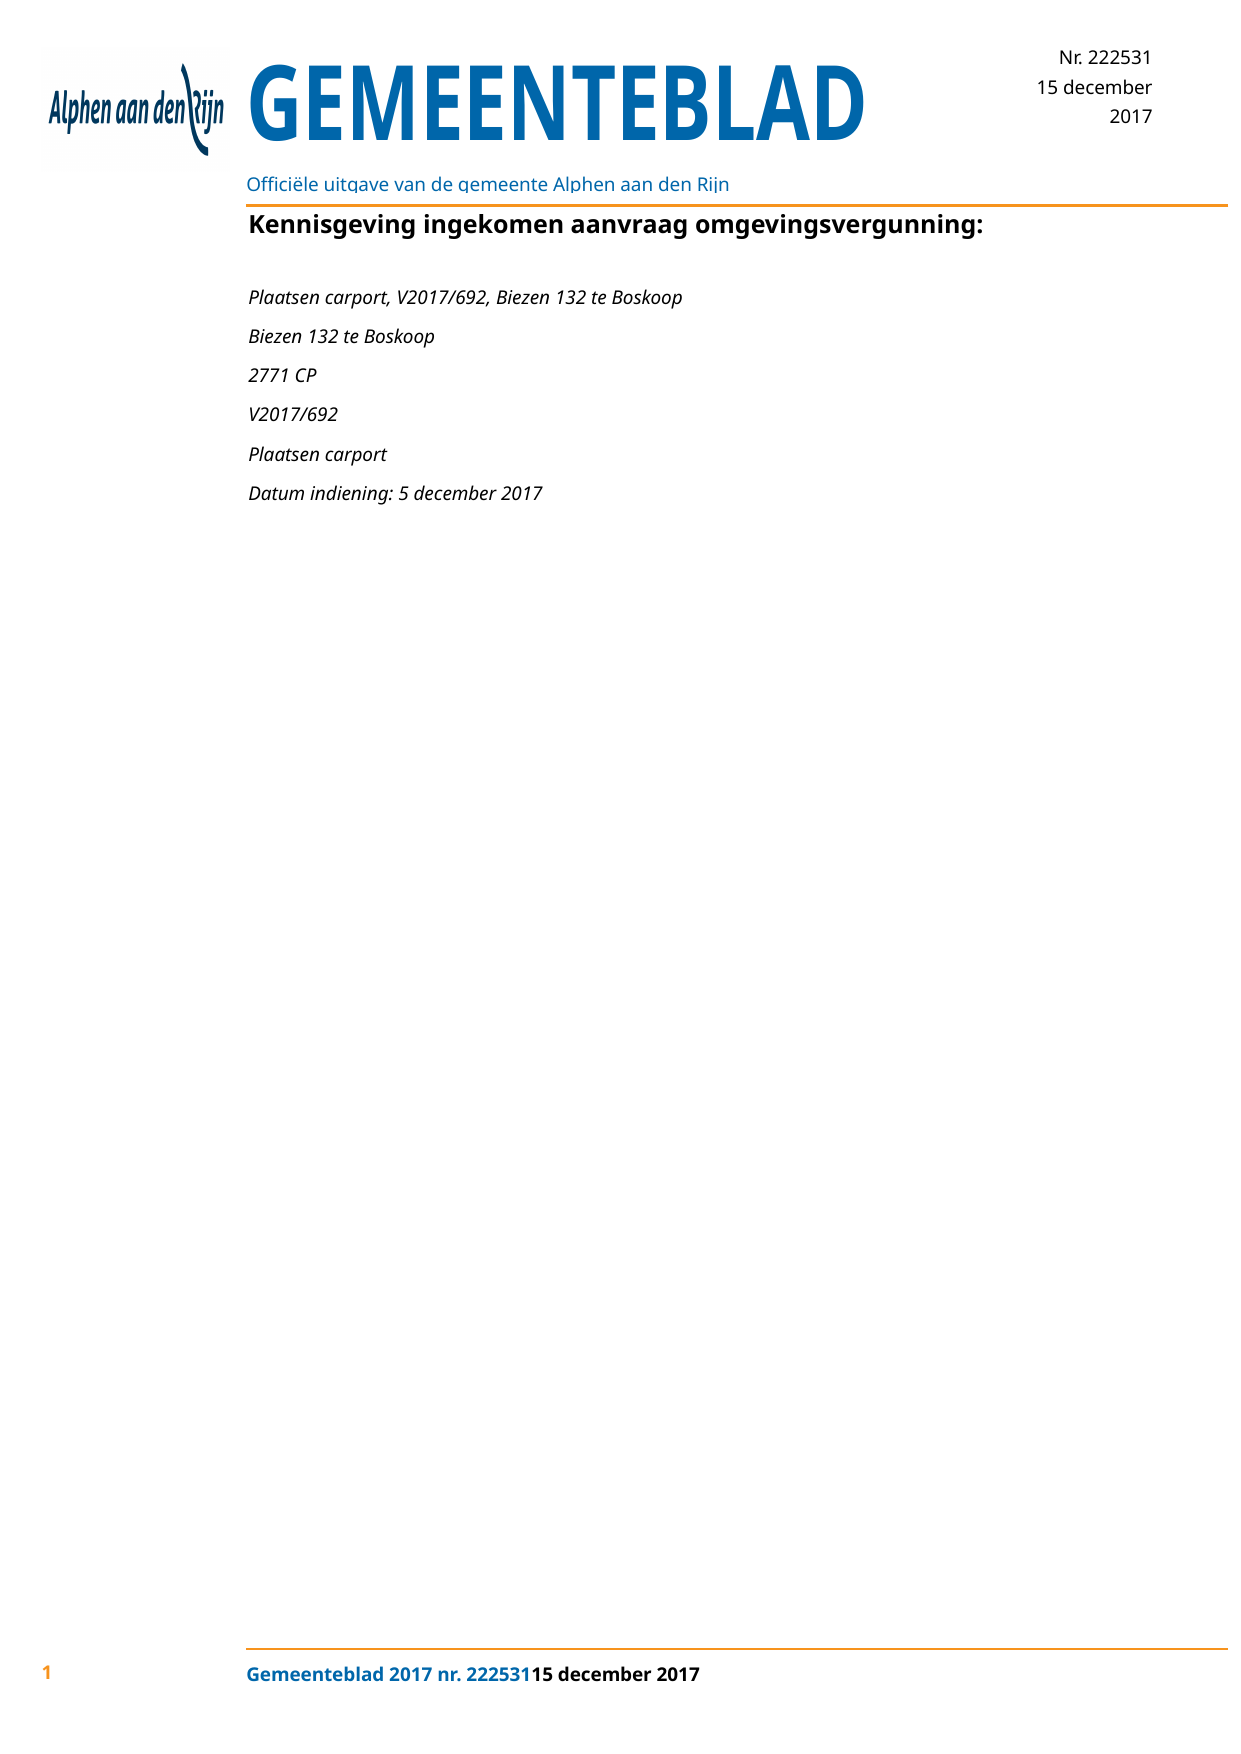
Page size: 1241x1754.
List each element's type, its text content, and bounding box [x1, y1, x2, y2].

picture [41, 47, 231, 172]
text Kennisgeving ingekomen aanvraag omgevingsvergunning: [248, 207, 1152, 241]
text Biezen 132 te Boskoop [248, 323, 1152, 349]
text 2771 CP [248, 362, 1152, 388]
text V2017/692 [248, 402, 1152, 427]
text Datum indiening: 5 december 2017 [248, 480, 1152, 506]
text Plaatsen carport [248, 441, 1152, 467]
text Plaatsen carport, V2017/692, Biezen 132 te Boskoop [248, 284, 1152, 309]
